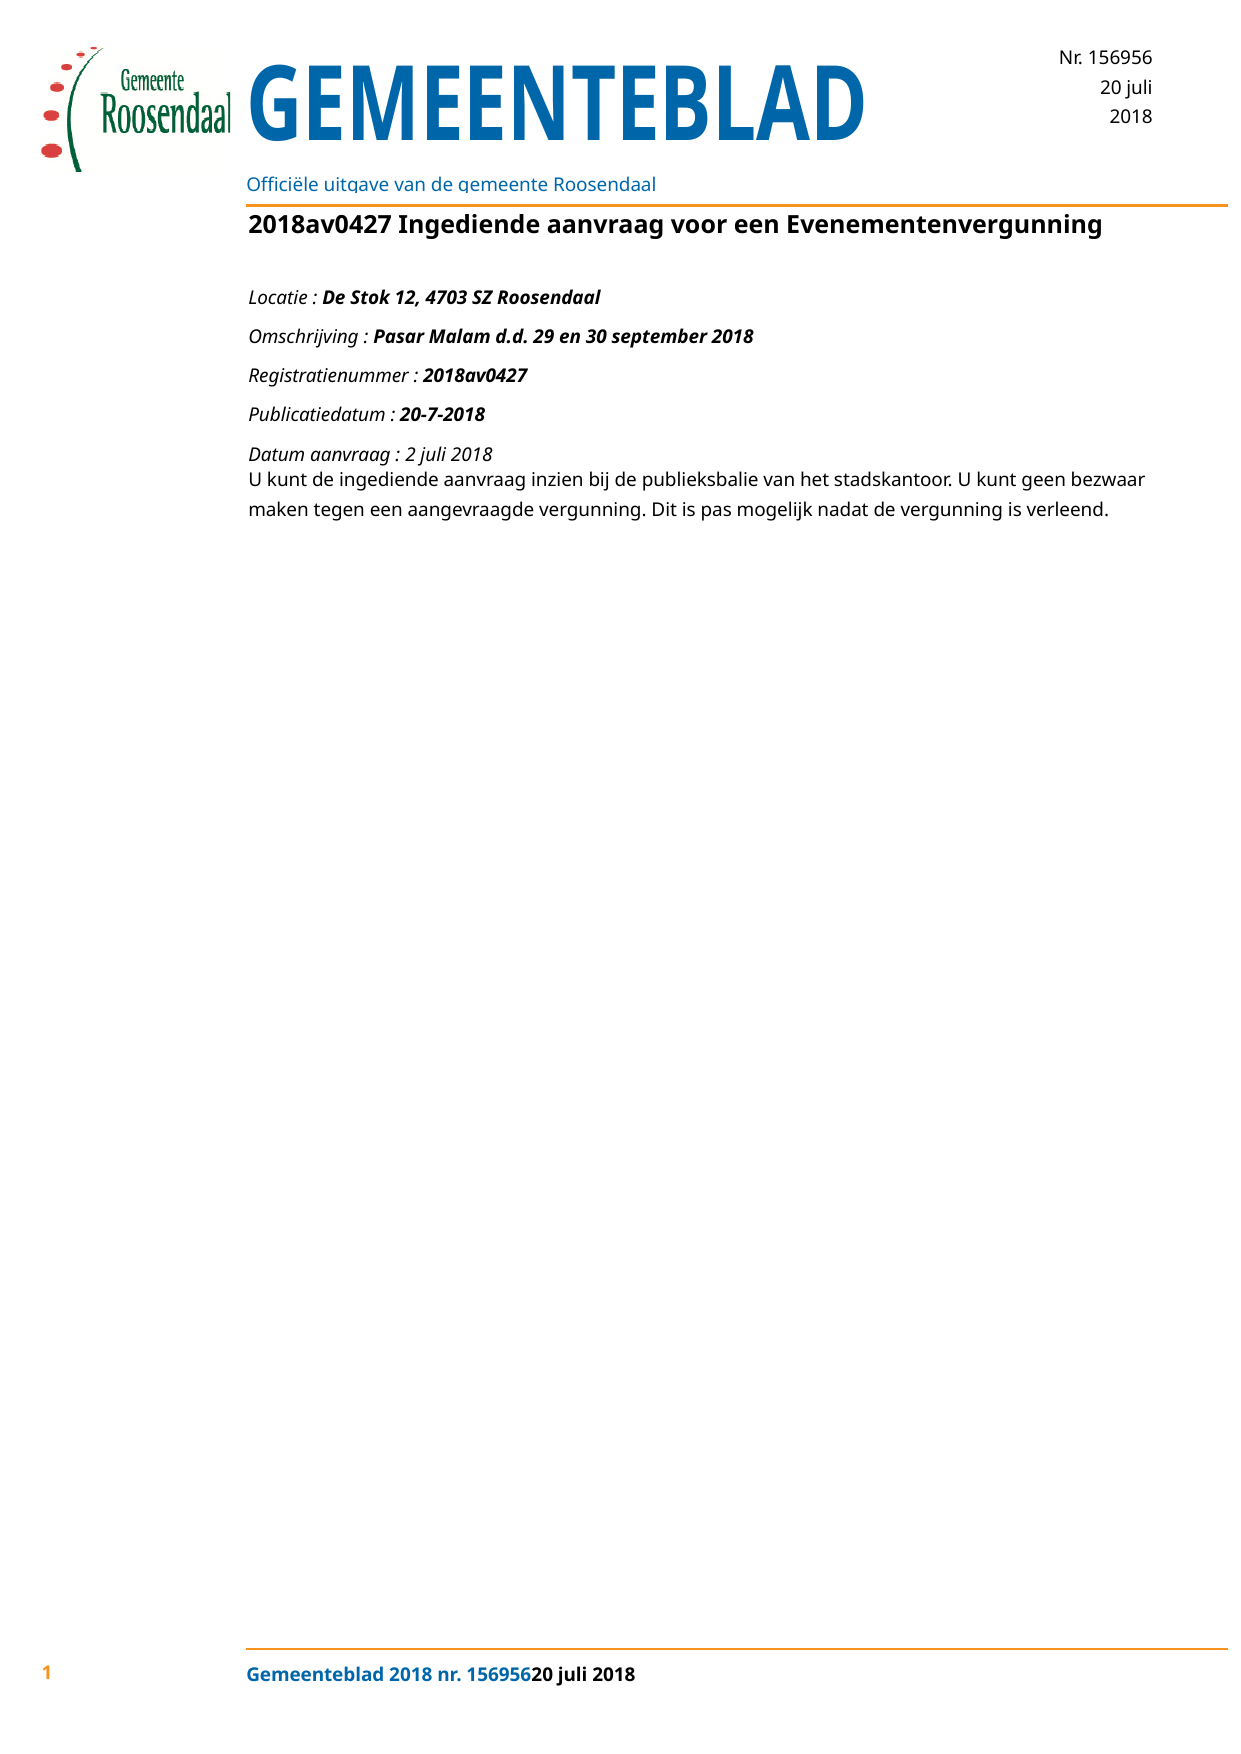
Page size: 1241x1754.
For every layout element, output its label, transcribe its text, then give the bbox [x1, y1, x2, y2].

text Registratienummer : 2018av0427 [248, 362, 1152, 388]
text Datum aanvraag : 2 juli 2018 [248, 441, 1152, 467]
text Locatie : De Stok 12, 4703 SZ Roosendaal [248, 284, 1152, 309]
text U kunt de ingediende aanvraag inzien bij de publieksbalie van het stadskantoor. U kunt geen bezwaar maken tegen een aangevraagde vergunning. Dit is pas mogelijk nadat de vergunning is verleend. [248, 467, 1152, 522]
text Publicatiedatum : 20-7-2018 [248, 402, 1152, 427]
text Omschrijving : Pasar Malam d.d. 29 en 30 september 2018 [248, 323, 1152, 349]
text 2018av0427 Ingediende aanvraag voor een Evenementenvergunning [248, 207, 1152, 241]
picture [41, 47, 231, 172]
